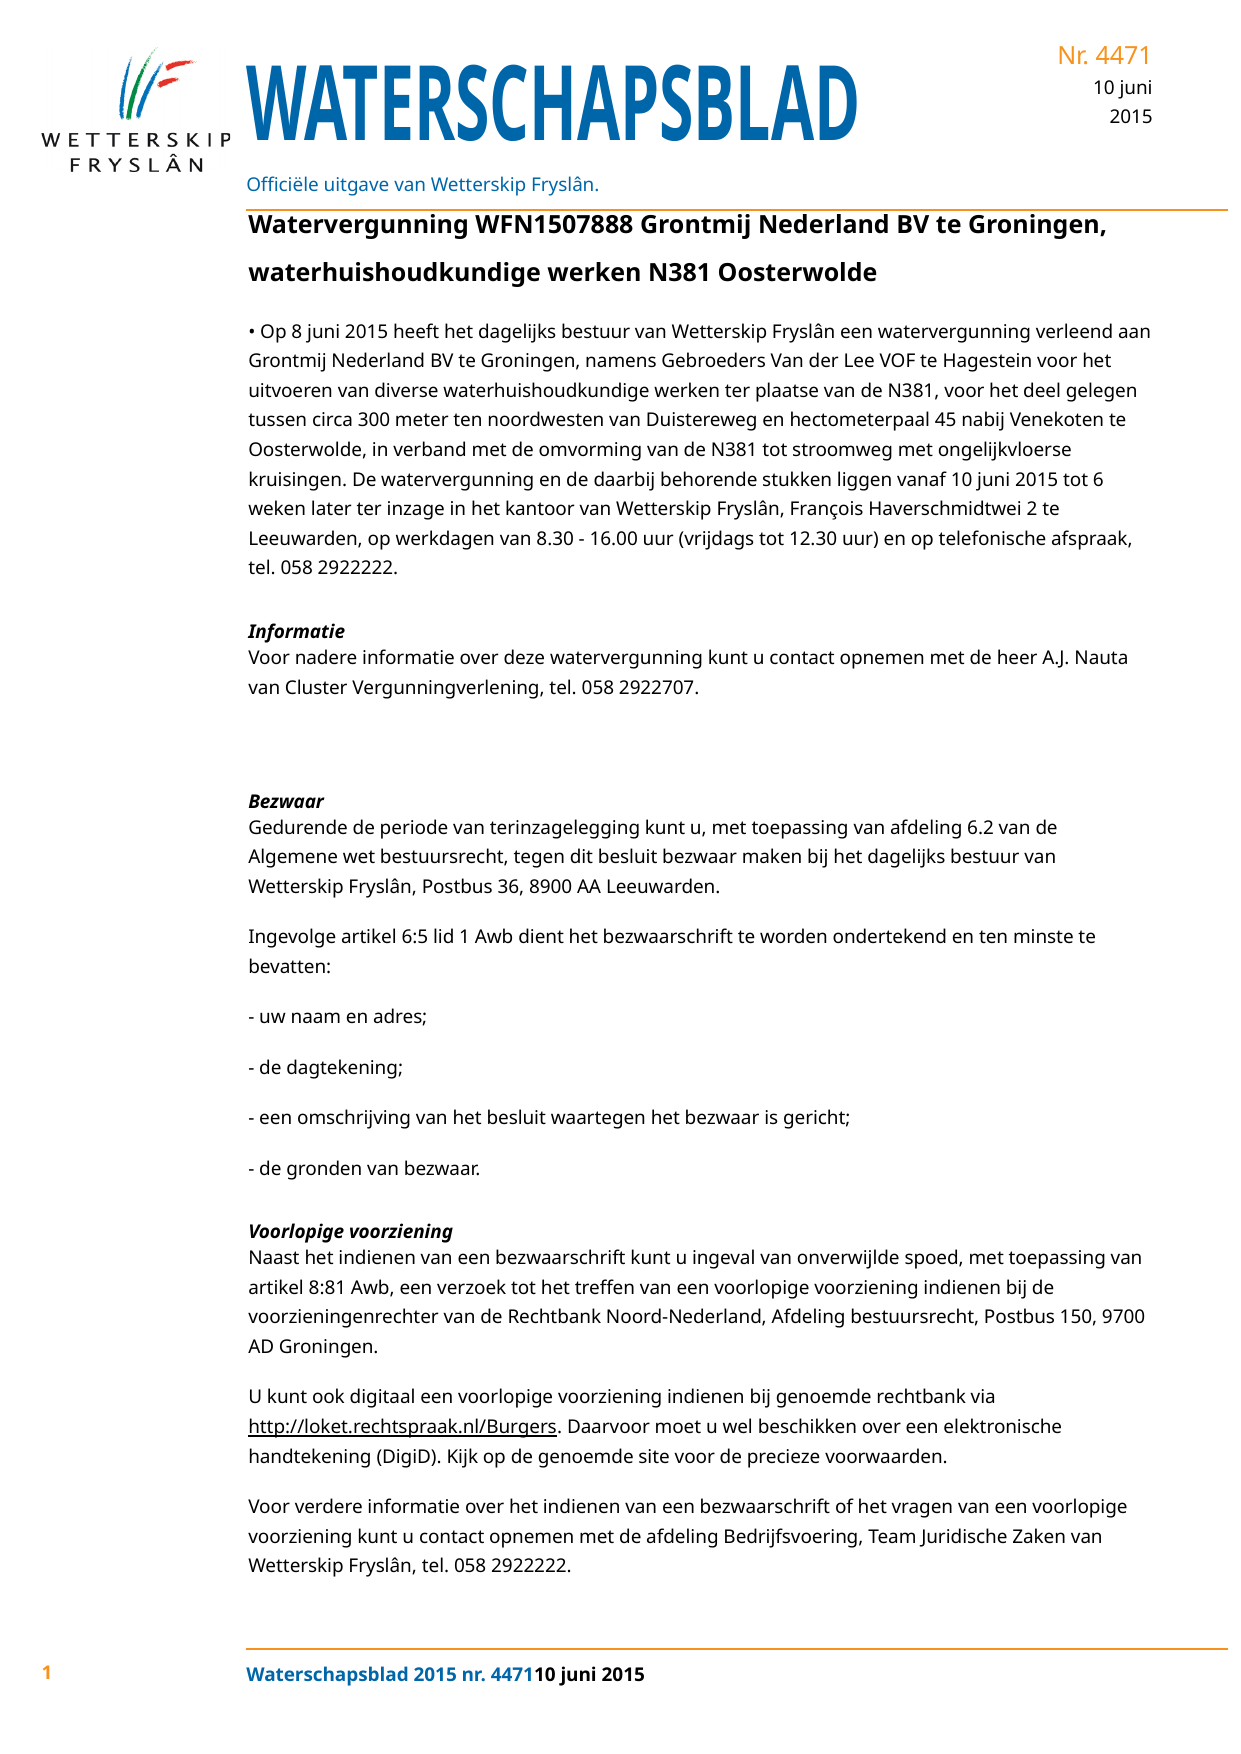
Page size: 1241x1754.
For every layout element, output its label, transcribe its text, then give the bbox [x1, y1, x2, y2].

text Voor nadere informatie over deze watervergunning kunt u contact opnemen met de heer A.J. Nauta van Cluster Vergunningverlening, tel. 058 2922707. [248, 644, 1152, 699]
text Informatie [248, 618, 1152, 644]
text - de gronden van bezwaar. [248, 1155, 1152, 1181]
picture [41, 47, 231, 172]
text Gedurende de periode van terinzagelegging kunt u, met toepassing van afdeling 6.2 van de Algemene wet bestuursrecht, tegen dit besluit bezwaar maken bij het dagelijks bestuur van Wetterskip Fryslân, Postbus 36, 8900 AA Leeuwarden. [248, 814, 1152, 899]
text Ingevolge artikel 6:5 lid 1 Awb dient het bezwaarschrift te worden ondertekend en ten minste te bevatten: [248, 923, 1152, 979]
text Naast het indienen van een bezwaarschrift kunt u ingeval van onverwijlde spoed, met toepassing van artikel 8:81 Awb, een verzoek tot het treffen van een voorlopige voorziening indienen bij de voorzieningenrechter van de Rechtbank Noord-Nederland, Afdeling bestuursrecht, Postbus 150, 9700 AD Groningen. [248, 1244, 1152, 1359]
text - uw naam en adres; [248, 1003, 1152, 1029]
text • Op 8 juni 2015 heeft het dagelijks bestuur van Wetterskip Fryslân een watervergunning verleend aan Grontmij Nederland BV te Groningen, namens Gebroeders Van der Lee VOF te Hagestein voor het uitvoeren van diverse waterhuishoudkundige werken ter plaatse van de N381, voor het deel gelegen tussen circa 300 meter ten noordwesten van Duistereweg en hectometerpaal 45 nabij Venekoten te Oosterwolde, in verband met de omvorming van de N381 tot stroomweg met ongelijkvloerse kruisingen. De watervergunning en de daarbij behorende stukken liggen vanaf 10 juni 2015 tot 6 weken later ter inzage in het kantoor van Wetterskip Fryslân, François Haverschmidtwei 2 te Leeuwarden, op werkdagen van 8.30 - 16.00 uur (vrijdags tot 12.30 uur) en op telefonische afspraak, tel. 058 2922222. [248, 318, 1152, 580]
text Watervergunning WFN1507888 Grontmij Nederland BV te Groningen, waterhuishoudkundige werken N381 Oosterwolde [248, 211, 1152, 288]
text Voor verdere informatie over het indienen van een bezwaarschrift of het vragen van een voorlopige voorziening kunt u contact opnemen met de afdeling Bedrijfsvoering, Team Juridische Zaken van Wetterskip Fryslân, tel. 058 2922222. [248, 1493, 1152, 1578]
text - een omschrijving van het besluit waartegen het bezwaar is gericht; [248, 1104, 1152, 1130]
text U kunt ook digitaal een voorlopige voorziening indienen bij genoemde rechtbank via http://loket.rechtspraak.nl/Burgers. Daarvoor moet u wel beschikken over een elektronische handtekening (DigiD). Kijk op de genoemde site voor de precieze voorwaarden. [248, 1384, 1152, 1468]
text Bezwaar [248, 788, 1152, 814]
text - de dagtekening; [248, 1054, 1152, 1080]
text Voorlopige voorziening [248, 1219, 1152, 1244]
